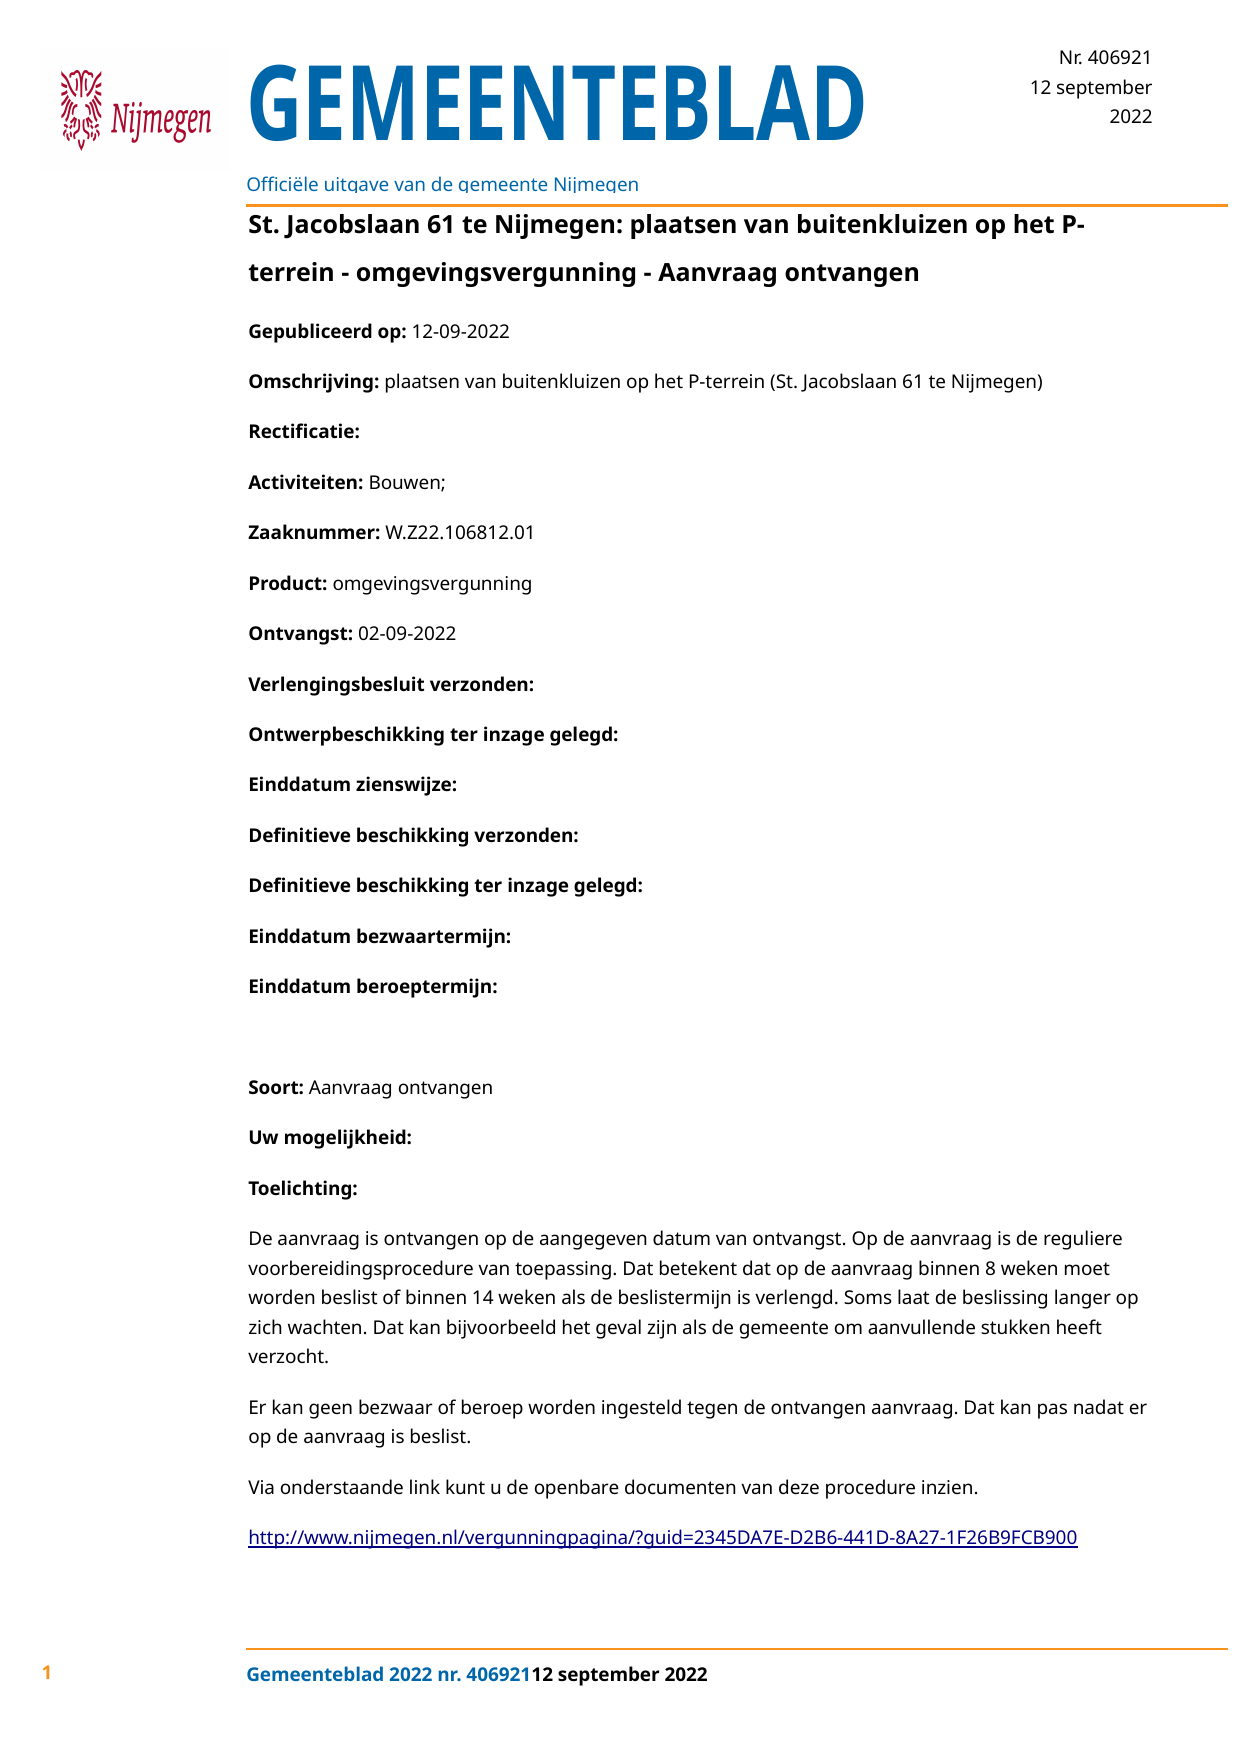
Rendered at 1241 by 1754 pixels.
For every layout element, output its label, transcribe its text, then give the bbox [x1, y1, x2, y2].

text http://www.nijmegen.nl/vergunningpagina/?guid=2345DA7E-D2B6-441D-8A27-1F26B9FCB900 [248, 1524, 1152, 1550]
text Activiteiten: Bouwen; [248, 469, 1152, 495]
text St. Jacobslaan 61 te Nijmegen: plaatsen van buitenkluizen op het P-terrein - omgevingsvergunning - Aanvraag ontvangen [248, 207, 1152, 288]
text Definitieve beschikking ter inzage gelegd: [248, 872, 1152, 898]
text Verlengingsbesluit verzonden: [248, 671, 1152, 697]
text Einddatum zienswijze: [248, 772, 1152, 797]
text Rectificatie: [248, 419, 1152, 444]
text Via onderstaande link kunt u de openbare documenten van deze procedure inzien. [248, 1474, 1152, 1500]
text Einddatum beroeptermijn: [248, 973, 1152, 999]
text De aanvraag is ontvangen op de aangegeven datum van ontvangst. Op de aanvraag is de reguliere voorbereidingsprocedure van toepassing. Dat betekent dat op de aanvraag binnen 8 weken moet worden beslist of binnen 14 weken als de beslistermijn is verlengd. Soms laat de beslissing langer op zich wachten. Dat kan bijvoorbeeld het geval zijn als de gemeente om aanvullende stukken heeft verzocht. [248, 1225, 1152, 1369]
text Omschrijving: plaatsen van buitenkluizen op het P-terrein (St. Jacobslaan 61 te Nijmegen) [248, 368, 1152, 394]
text Zaaknummer: W.Z22.106812.01 [248, 519, 1152, 545]
text Product: omgevingsvergunning [248, 570, 1152, 596]
text Ontwerpbeschikking ter inzage gelegd: [248, 721, 1152, 747]
text Ontvangst: 02-09-2022 [248, 620, 1152, 646]
text Toelichting: [248, 1175, 1152, 1201]
text Er kan geen bezwaar of beroep worden ingesteld tegen de ontvangen aanvraag. Dat kan pas nadat er op de aanvraag is beslist. [248, 1394, 1152, 1449]
text Einddatum bezwaartermijn: [248, 923, 1152, 949]
text Gepubliceerd op: 12-09-2022 [248, 318, 1152, 344]
text Definitieve beschikking verzonden: [248, 822, 1152, 848]
text Soort: Aanvraag ontvangen [248, 1074, 1152, 1100]
picture [41, 47, 231, 172]
text Uw mogelijkheid: [248, 1124, 1152, 1150]
